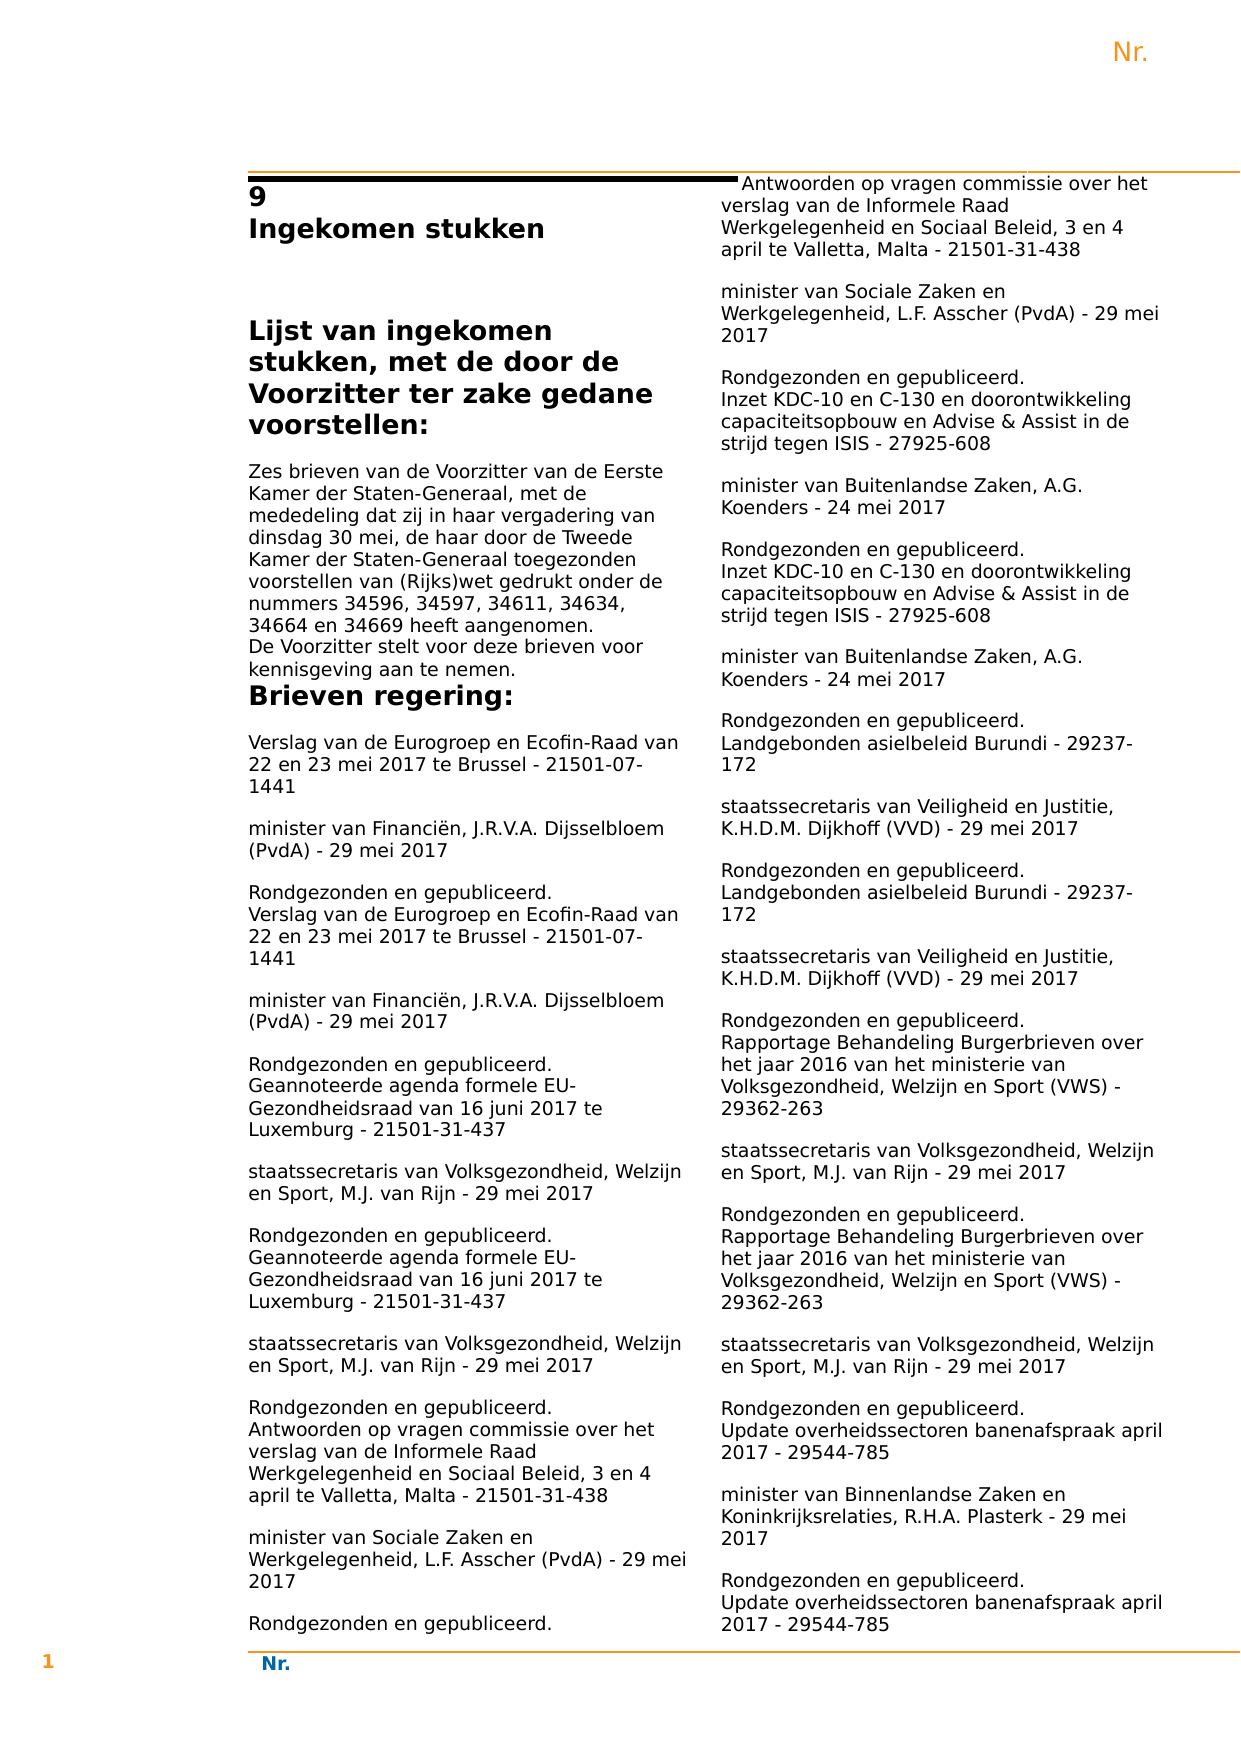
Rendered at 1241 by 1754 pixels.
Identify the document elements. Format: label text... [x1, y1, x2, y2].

text staatssecretaris van Volksgezondheid, Welzijn en Sport, M.J. van Rijn - 29 mei 2017 [248, 1161, 691, 1205]
text minister van Financiën, J.R.V.A. Dijsselbloem (PvdA) - 29 mei 2017 [248, 989, 691, 1033]
text Rondgezonden en gepubliceerd. [248, 1053, 691, 1075]
text Rondgezonden en gepubliceerd. [248, 1397, 691, 1419]
text Antwoorden op vragen commissie over het verslag van de Informele Raad Werkgelegenheid en Sociaal Beleid, 3 en 4 april te Valletta, Malta - 21501-31-438 [248, 1419, 691, 1507]
text Rondgezonden en gepubliceerd. [721, 1204, 1163, 1226]
text minister van Binnenlandse Zaken en Koninkrijksrelaties, R.H.A. Plasterk - 29 mei 2017 [721, 1484, 1163, 1550]
text Antwoorden op vragen commissie over het verslag van de Informele Raad Werkgelegenheid en Sociaal Beleid, 3 en 4 april te Valletta, Malta - 21501-31-438 [721, 173, 1163, 261]
text minister van Buitenlandse Zaken, A.G. Koenders - 24 mei 2017 [721, 474, 1163, 518]
text Landgebonden asielbeleid Burundi - 29237-172 [721, 732, 1163, 776]
text Update overheidssectoren banenafspraak april 2017 - 29544-785 [721, 1592, 1163, 1636]
text minister van Sociale Zaken en Werkgelegenheid, L.F. Asscher (PvdA) - 29 mei 2017 [248, 1527, 691, 1593]
title Lijst van ingekomen stukken, met de door de Voorzitter ter zake gedane voorstellen: [248, 316, 691, 441]
text Geannoteerde agenda formele EU-Gezondheidsraad van 16 juni 2017 te Luxemburg - 21501-31-437 [248, 1075, 691, 1141]
text Rondgezonden en gepubliceerd. [248, 1225, 691, 1247]
text Rondgezonden en gepubliceerd. [721, 860, 1163, 882]
text Rondgezonden en gepubliceerd. [721, 538, 1163, 561]
text Update overheidssectoren banenafspraak april 2017 - 29544-785 [721, 1420, 1163, 1464]
text minister van Financiën, J.R.V.A. Dijsselbloem (PvdA) - 29 mei 2017 [248, 818, 691, 862]
text staatssecretaris van Volksgezondheid, Welzijn en Sport, M.J. van Rijn - 29 mei 2017 [721, 1140, 1163, 1184]
text Rondgezonden en gepubliceerd. [721, 1570, 1163, 1592]
text Geannoteerde agenda formele EU-Gezondheidsraad van 16 juni 2017 te Luxemburg - 21501-31-437 [248, 1247, 691, 1313]
text Inzet KDC-10 en C-130 en doorontwikkeling capaciteitsopbouw en Advise & Assist in de strijd tegen ISIS - 27925-608 [721, 561, 1163, 626]
text Rondgezonden en gepubliceerd. [721, 710, 1163, 732]
text Inzet KDC-10 en C-130 en doorontwikkeling capaciteitsopbouw en Advise & Assist in de strijd tegen ISIS - 27925-608 [721, 389, 1163, 454]
text Rapportage Behandeling Burgerbrieven over het jaar 2016 van het ministerie van Volksgezondheid, Welzijn en Sport (VWS) - 29362-263 [721, 1032, 1163, 1120]
text De Voorzitter stelt voor deze brieven voor kennisgeving aan te nemen. [248, 636, 691, 680]
title Brieven regering: [248, 680, 691, 712]
title 9 Ingekomen stukken [248, 182, 691, 244]
text Rondgezonden en gepubliceerd. [721, 1010, 1163, 1032]
text Rondgezonden en gepubliceerd. [721, 1398, 1163, 1420]
text minister van Buitenlandse Zaken, A.G. Koenders - 24 mei 2017 [721, 646, 1163, 690]
text Zes brieven van de Voorzitter van de Eerste Kamer der Staten-Generaal, met de mededeling dat zij in haar vergadering van dinsdag 30 mei, de haar door de Tweede Kamer der Staten-Generaal toegezonden voorstellen van (Rijks)wet gedrukt onder de nummers 34596, 34597, 34611, 34634, 34664 en 34669 heeft aangenomen. [248, 461, 691, 636]
text Verslag van de Eurogroep en Ecofin-Raad van 22 en 23 mei 2017 te Brussel - 21501-07-1441 [248, 903, 691, 969]
text staatssecretaris van Veiligheid en Justitie, K.H.D.M. Dijkhoff (VVD) - 29 mei 2017 [721, 946, 1163, 990]
text Rondgezonden en gepubliceerd. [248, 1613, 691, 1635]
text minister van Sociale Zaken en Werkgelegenheid, L.F. Asscher (PvdA) - 29 mei 2017 [721, 281, 1163, 347]
text staatssecretaris van Volksgezondheid, Welzijn en Sport, M.J. van Rijn - 29 mei 2017 [248, 1333, 691, 1377]
text Landgebonden asielbeleid Burundi - 29237-172 [721, 882, 1163, 926]
text Rondgezonden en gepubliceerd. [248, 882, 691, 903]
text staatssecretaris van Volksgezondheid, Welzijn en Sport, M.J. van Rijn - 29 mei 2017 [721, 1334, 1163, 1378]
text Rondgezonden en gepubliceerd. [721, 367, 1163, 389]
text Rapportage Behandeling Burgerbrieven over het jaar 2016 van het ministerie van Volksgezondheid, Welzijn en Sport (VWS) - 29362-263 [721, 1226, 1163, 1314]
text staatssecretaris van Veiligheid en Justitie, K.H.D.M. Dijkhoff (VVD) - 29 mei 2017 [721, 796, 1163, 840]
text Verslag van de Eurogroep en Ecofin-Raad van 22 en 23 mei 2017 te Brussel - 21501-07-1441 [248, 732, 691, 798]
